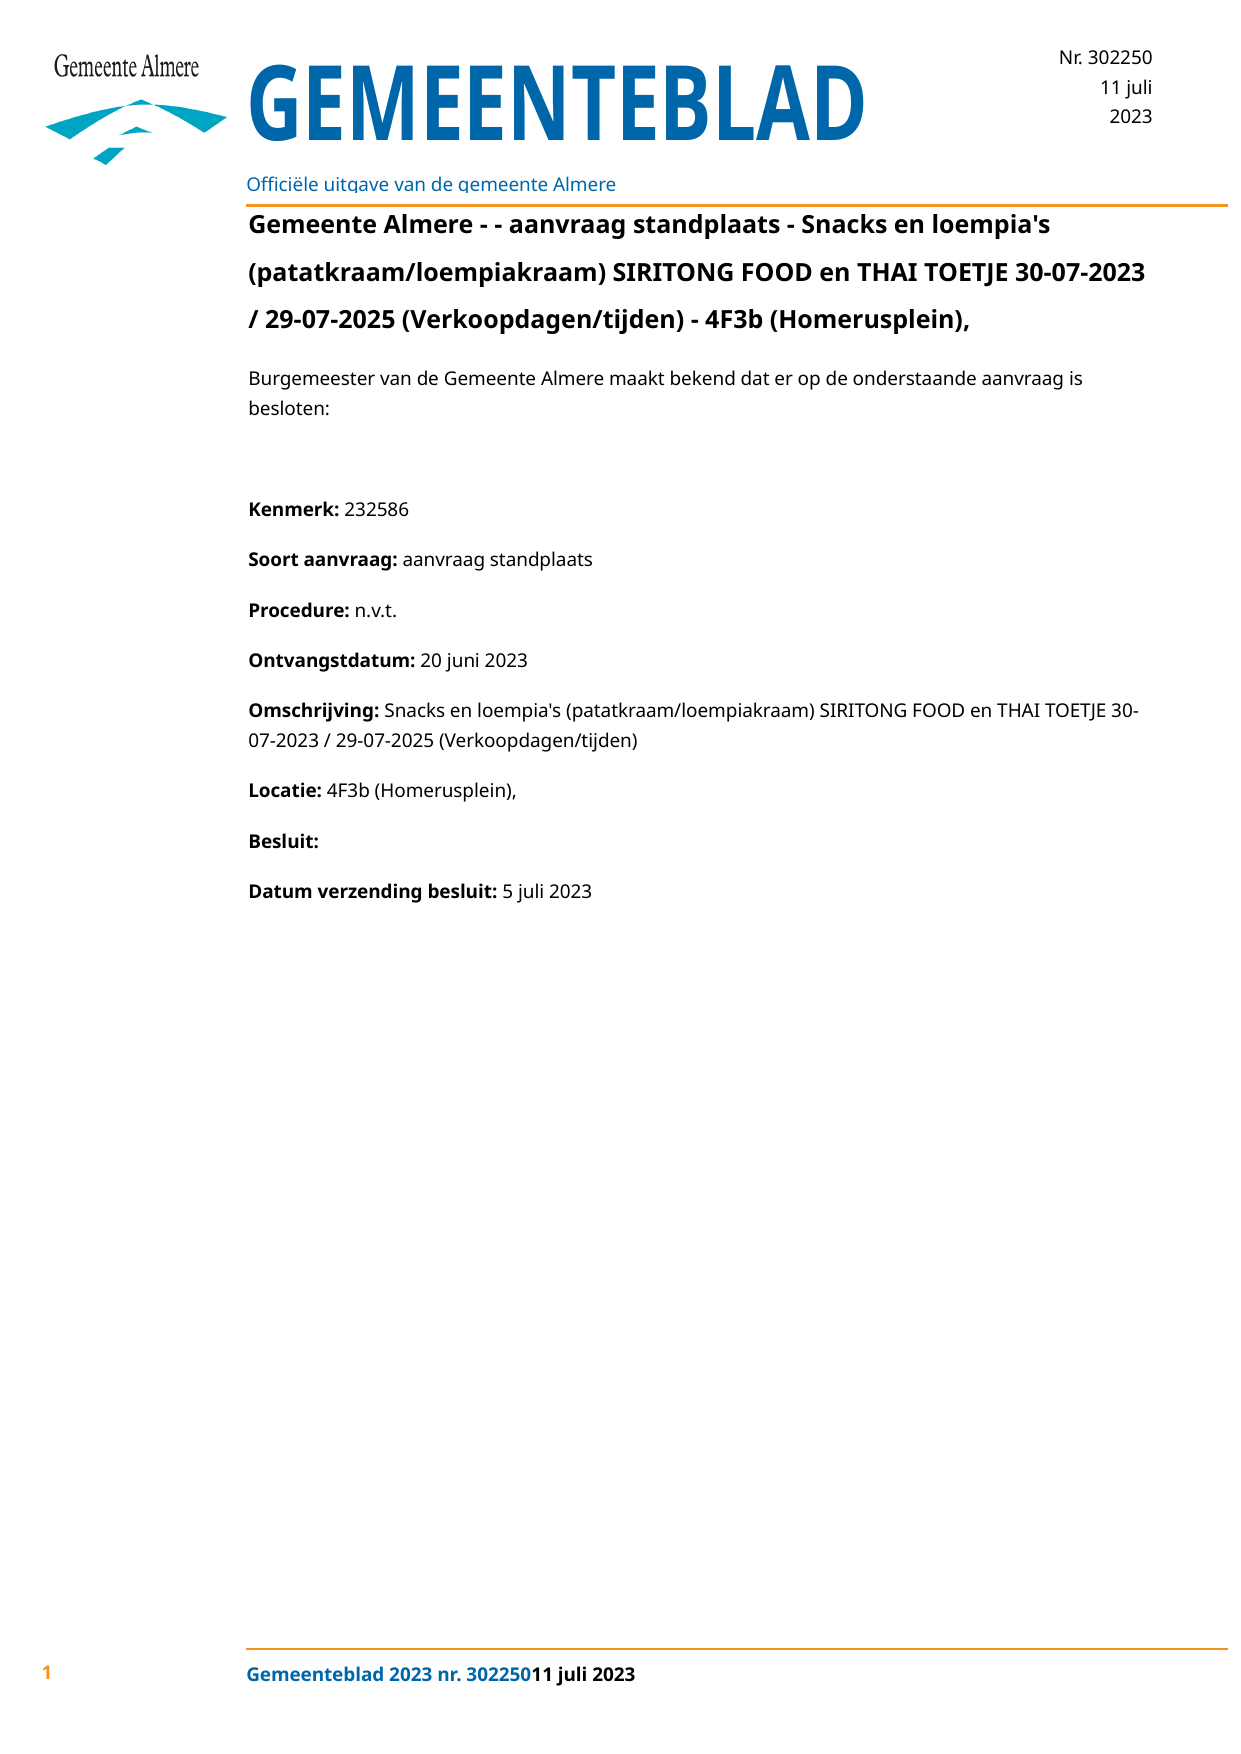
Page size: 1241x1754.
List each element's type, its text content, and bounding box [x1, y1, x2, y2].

text Kenmerk: 232586 [248, 496, 1152, 522]
text Omschrijving: Snacks en loempia's (patatkraam/loempiakraam) SIRITONG FOOD en THAI TOETJE 30-07-2023 / 29-07-2025 (Verkoopdagen/tijden) [248, 698, 1152, 753]
text Datum verzending besluit: 5 juli 2023 [248, 878, 1152, 904]
text Soort aanvraag: aanvraag standplaats [248, 546, 1152, 572]
text Locatie: 4F3b (Homerusplein), [248, 778, 1152, 803]
text Ontvangstdatum: 20 juni 2023 [248, 647, 1152, 673]
text Besluit: [248, 828, 1152, 854]
picture [41, 47, 231, 172]
text Gemeente Almere - - aanvraag standplaats - Snacks en loempia's (patatkraam/loempiakraam) SIRITONG FOOD en THAI TOETJE 30-07-2023 / 29-07-2025 (Verkoopdagen/tijden) - 4F3b (Homerusplein), [248, 207, 1152, 336]
text Burgemeester van de Gemeente Almere maakt bekend dat er op de onderstaande aanvraag is besloten: [248, 366, 1152, 421]
text Procedure: n.v.t. [248, 597, 1152, 622]
